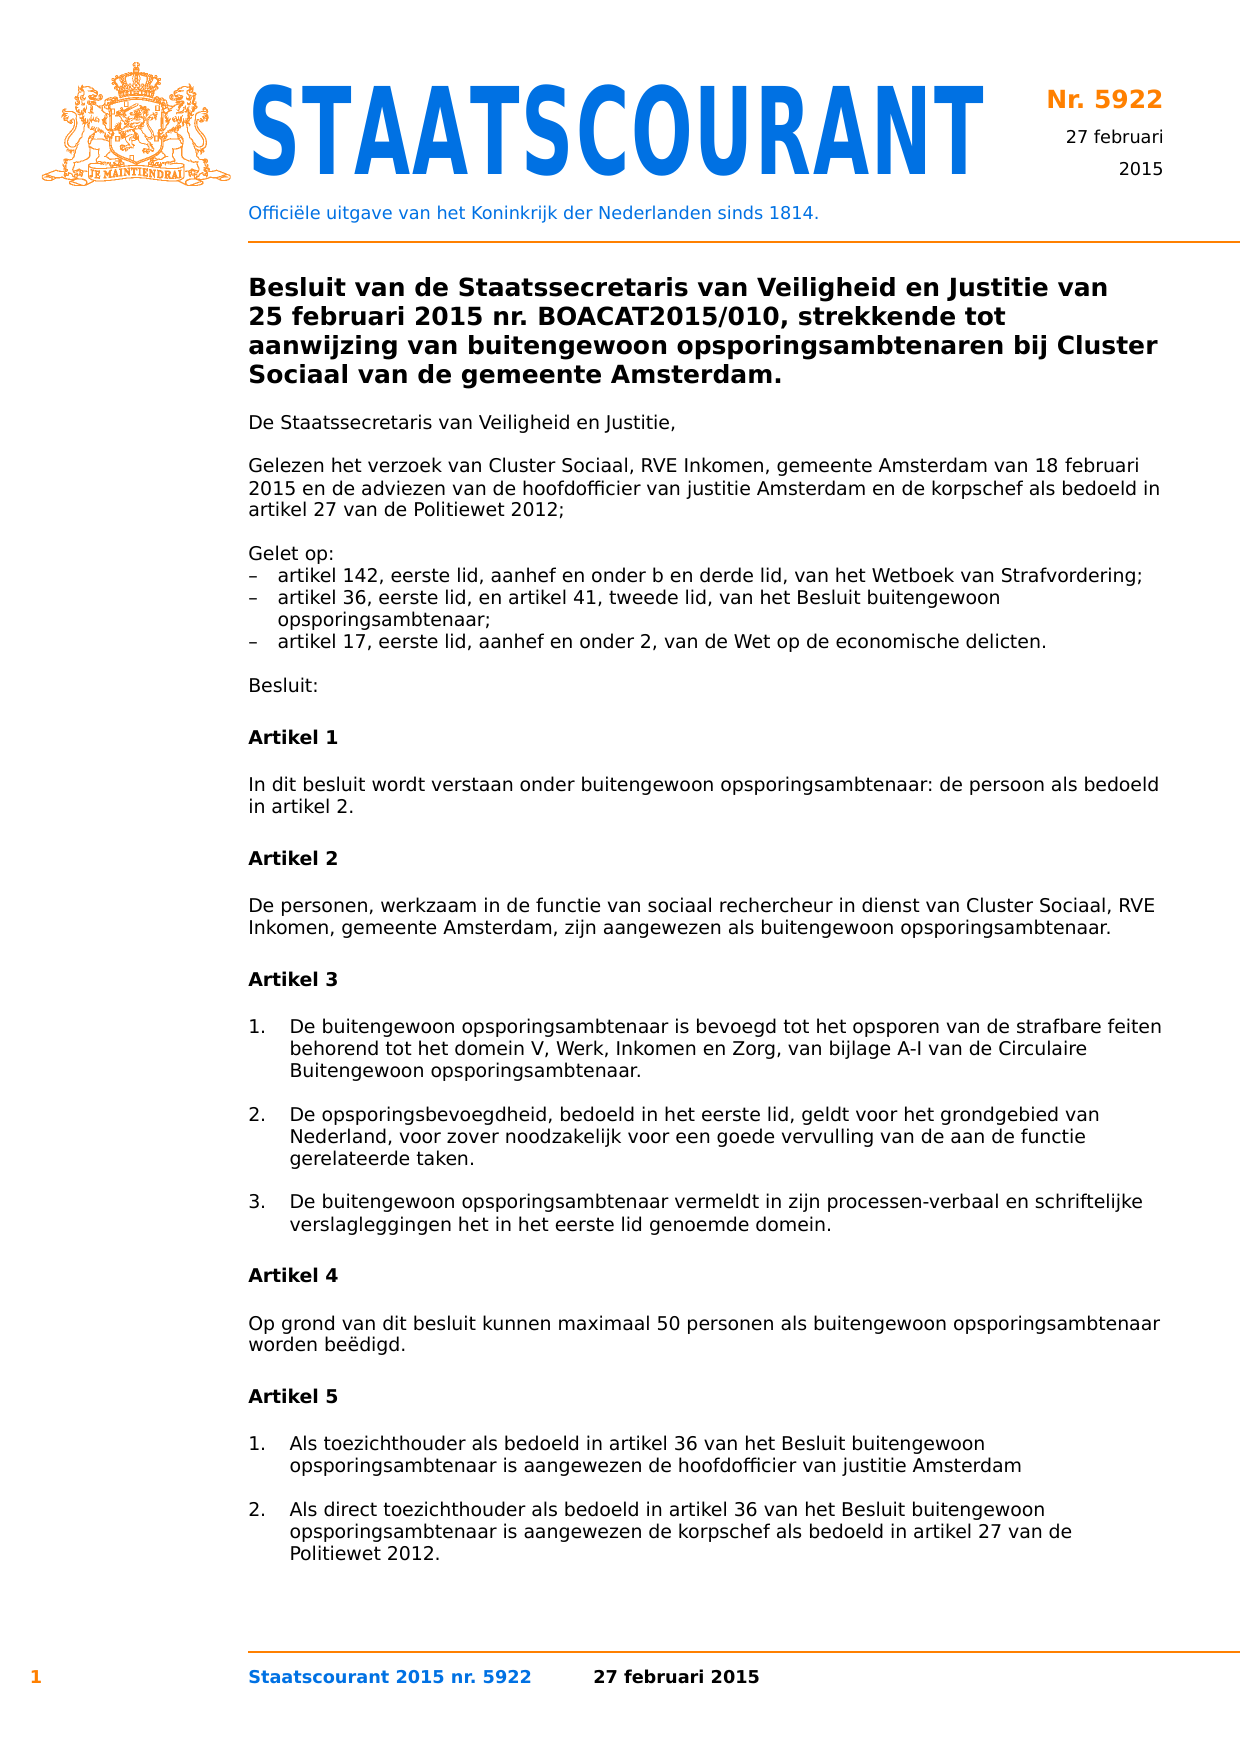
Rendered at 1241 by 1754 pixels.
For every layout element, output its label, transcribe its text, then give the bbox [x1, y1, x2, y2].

subtitle Besluit van de Staatssecretaris van Veiligheid en Justitie van 25 februari 2015 nr. BOACAT2015/010, strekkende tot aanwijzing van buitengewoon opsporingsambtenaren bij Cluster Sociaal van de gemeente Amsterdam. [248, 273, 1163, 390]
text – artikel 142, eerste lid, aanhef en onder b en derde lid, van het Wetboek van Strafvordering; [248, 565, 1163, 587]
text In dit besluit wordt verstaan onder buitengewoon opsporingsambtenaar: de persoon als bedoeld in artikel 2. [248, 774, 1163, 818]
text 2. Als direct toezichthouder als bedoeld in artikel 36 van het Besluit buitengewoon opsporingsambtenaar is aangewezen de korpschef als bedoeld in artikel 27 van de Politiewet 2012. [248, 1499, 1163, 1565]
table_cell 2015 [998, 153, 1240, 203]
text De personen, werkzaam in de functie van sociaal rechercheur in dienst van Cluster Sociaal, RVE Inkomen, gemeente Amsterdam, zijn aangewezen als buitengewoon opsporingsambtenaar. [248, 895, 1163, 939]
text – artikel 17, eerste lid, aanhef en onder 2, van de Wet op de economische delicten. [248, 631, 1163, 653]
text 3. De buitengewoon opsporingsambtenaar vermeldt in zijn processen-verbaal en schriftelijke verslagleggingen het in het eerste lid genoemde domein. [248, 1191, 1163, 1235]
table_cell 27 februari [998, 121, 1240, 153]
subtitle Artikel 5 [248, 1386, 1163, 1408]
subtitle Artikel 2 [248, 848, 1163, 870]
text Besluit: [248, 675, 1163, 697]
table_header STAATSCOURANT [248, 62, 998, 203]
subtitle Artikel 1 [248, 727, 1163, 749]
text De Staatssecretaris van Veiligheid en Justitie, [248, 412, 1163, 433]
text Op grond van dit besluit kunnen maximaal 50 personen als buitengewoon opsporingsambtenaar worden beëdigd. [248, 1312, 1163, 1356]
text Gelet op: [248, 543, 1163, 565]
picture [41, 62, 231, 186]
table_header [25, 62, 248, 241]
table_cell Officiële uitgave van het Koninkrijk der Nederlanden sinds 1814. [248, 203, 1240, 241]
subtitle Artikel 3 [248, 969, 1163, 991]
text 2. De opsporingsbevoegdheid, bedoeld in het eerste lid, geldt voor het grondgebied van Nederland, voor zover noodzakelijk voor een goede vervulling van de aan de functie gerelateerde taken. [248, 1104, 1163, 1169]
subtitle Artikel 4 [248, 1265, 1163, 1287]
text 1. De buitengewoon opsporingsambtenaar is bevoegd tot het opsporen van de strafbare feiten behorend tot het domein V, Werk, Inkomen en Zorg, van bijlage A-I van de Circulaire Buitengewoon opsporingsambtenaar. [248, 1016, 1163, 1082]
table_header Nr. 5922 [998, 62, 1240, 121]
text Gelezen het verzoek van Cluster Sociaal, RVE Inkomen, gemeente Amsterdam van 18 februari 2015 en de adviezen van de hoofdofficier van justitie Amsterdam en de korpschef als bedoeld in artikel 27 van de Politiewet 2012; [248, 455, 1163, 521]
text – artikel 36, eerste lid, en artikel 41, tweede lid, van het Besluit buitengewoon opsporingsambtenaar; [248, 587, 1163, 631]
text 1. Als toezichthouder als bedoeld in artikel 36 van het Besluit buitengewoon opsporingsambtenaar is aangewezen de hoofdofficier van justitie Amsterdam [248, 1433, 1163, 1477]
